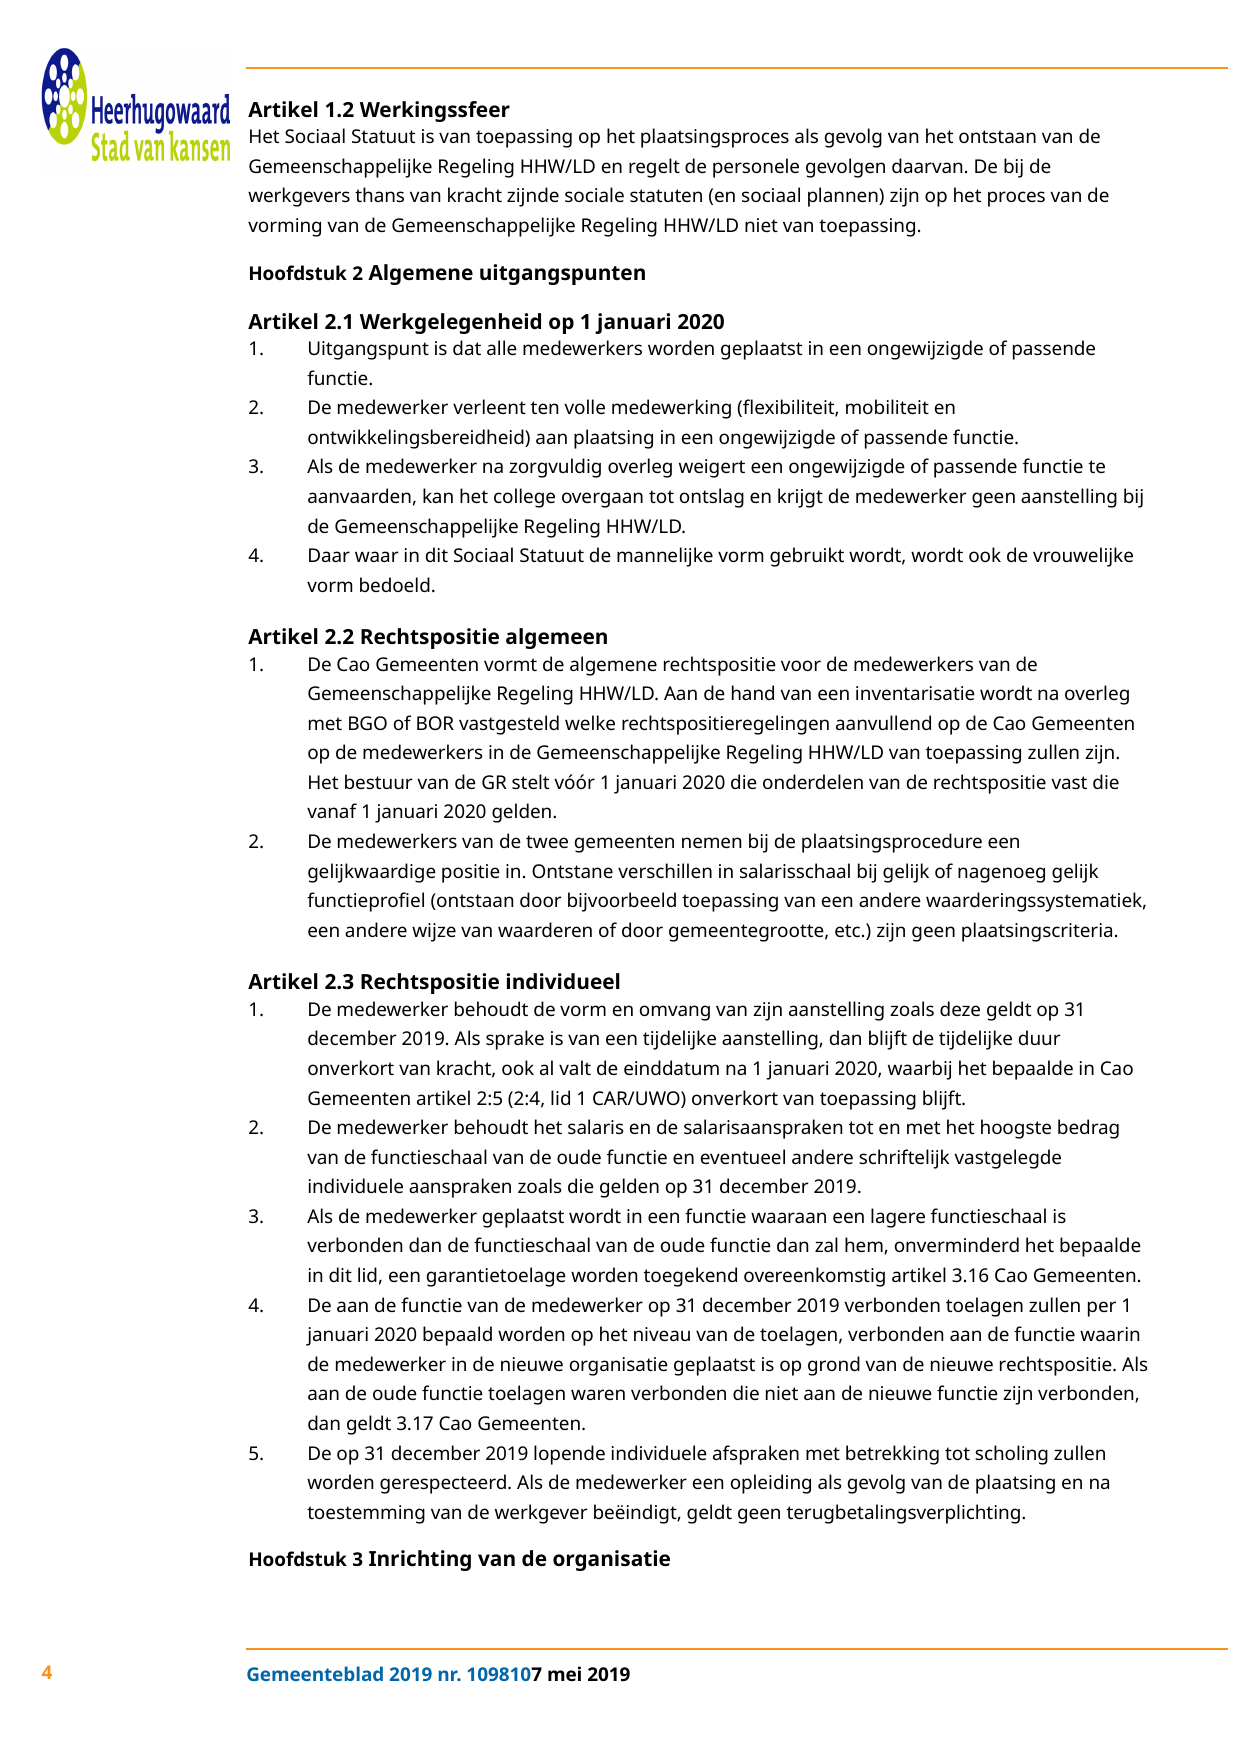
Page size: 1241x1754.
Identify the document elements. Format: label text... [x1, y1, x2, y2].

list De op 31 december 2019 lopende individuele afspraken met betrekking tot scholing zullen worden gerespecteerd. Als de medewerker een opleiding als gevolg van de plaatsing en na toestemming van de werkgever beëindigt, geldt geen terugbetalingsverplichting. [248, 1440, 1152, 1524]
text Artikel 1.2 Werkingssfeer [248, 95, 1152, 123]
list Als de medewerker geplaatst wordt in een functie waaraan een lagere functieschaal is verbonden dan de functieschaal van de oude functie dan zal hem, onverminderd het bepaalde in dit lid, een garantietoelage worden toegekend overeenkomstig artikel 3.16 Cao Gemeenten. [248, 1203, 1152, 1288]
picture [41, 47, 231, 172]
list De medewerkers van de twee gemeenten nemen bij de plaatsingsprocedure een gelijkwaardige positie in. Ontstane verschillen in salarisschaal bij gelijk of nagenoeg gelijk functieprofiel (ontstaan door bijvoorbeeld toepassing van een andere waarderingssystematiek, een andere wijze van waarderen of door gemeentegrootte, etc.) zijn geen plaatsingscriteria. [248, 828, 1152, 943]
list De medewerker verleent ten volle medewerking (flexibiliteit, mobiliteit en ontwikkelingsbereidheid) aan plaatsing in een ongewijzigde of passende functie. [248, 394, 1152, 450]
text Het Sociaal Statuut is van toepassing op het plaatsingsproces als gevolg van het ontstaan van de Gemeenschappelijke Regeling HHW/LD en regelt de personele gevolgen daarvan. De bij de werkgevers thans van kracht zijnde sociale statuten (en sociaal plannen) zijn op het proces van de vorming van de Gemeenschappelijke Regeling HHW/LD niet van toepassing. [248, 123, 1152, 238]
list De medewerker behoudt de vorm en omvang van zijn aanstelling zoals deze geldt op 31 december 2019. Als sprake is van een tijdelijke aanstelling, dan blijft de tijdelijke duur onverkort van kracht, ook al valt de einddatum na 1 januari 2020, waarbij het bepaalde in Cao Gemeenten artikel 2:5 (2:4, lid 1 CAR/UWO) onverkort van toepassing blijft. [248, 996, 1152, 1110]
text Artikel 2.2 Rechtspositie algemeen [248, 622, 1152, 651]
list Uitgangspunt is dat alle medewerkers worden geplaatst in een ongewijzigde of passende functie. [248, 335, 1152, 391]
list De aan de functie van de medewerker op 31 december 2019 verbonden toelagen zullen per 1 januari 2020 bepaald worden op het niveau van de toelagen, verbonden aan de functie waarin de medewerker in de nieuwe organisatie geplaatst is op grond van de nieuwe rechtspositie. Als aan de oude functie toelagen waren verbonden die niet aan de nieuwe functie zijn verbonden, dan geldt 3.17 Cao Gemeenten. [248, 1292, 1152, 1436]
text Artikel 2.3 Rechtspositie individueel [248, 967, 1152, 996]
list De Cao Gemeenten vormt de algemene rechtspositie voor de medewerkers van de Gemeenschappelijke Regeling HHW/LD. Aan de hand van een inventarisatie wordt na overleg met BGO of BOR vastgesteld welke rechtspositieregelingen aanvullend op de Cao Gemeenten op de medewerkers in de Gemeenschappelijke Regeling HHW/LD van toepassing zullen zijn. Het bestuur van de GR stelt vóór 1 januari 2020 die onderdelen van de rechtspositie vast die vanaf 1 januari 2020 gelden. [248, 651, 1152, 824]
text Hoofdstuk 3 Inrichting van de organisatie [248, 1544, 1152, 1573]
text Artikel 2.1 Werkgelegenheid op 1 januari 2020 [248, 307, 1152, 335]
list De medewerker behoudt het salaris en de salarisaanspraken tot en met het hoogste bedrag van de functieschaal van de oude functie en eventueel andere schriftelijk vastgelegde individuele aanspraken zoals die gelden op 31 december 2019. [248, 1114, 1152, 1199]
list Als de medewerker na zorgvuldig overleg weigert een ongewijzigde of passende functie te aanvaarden, kan het college overgaan tot ontslag en krijgt de medewerker geen aanstelling bij de Gemeenschappelijke Regeling HHW/LD. [248, 454, 1152, 538]
list Daar waar in dit Sociaal Statuut de mannelijke vorm gebruikt wordt, wordt ook de vrouwelijke vorm bedoeld. [248, 542, 1152, 598]
text Hoofdstuk 2 Algemene uitgangspunten [248, 258, 1152, 286]
